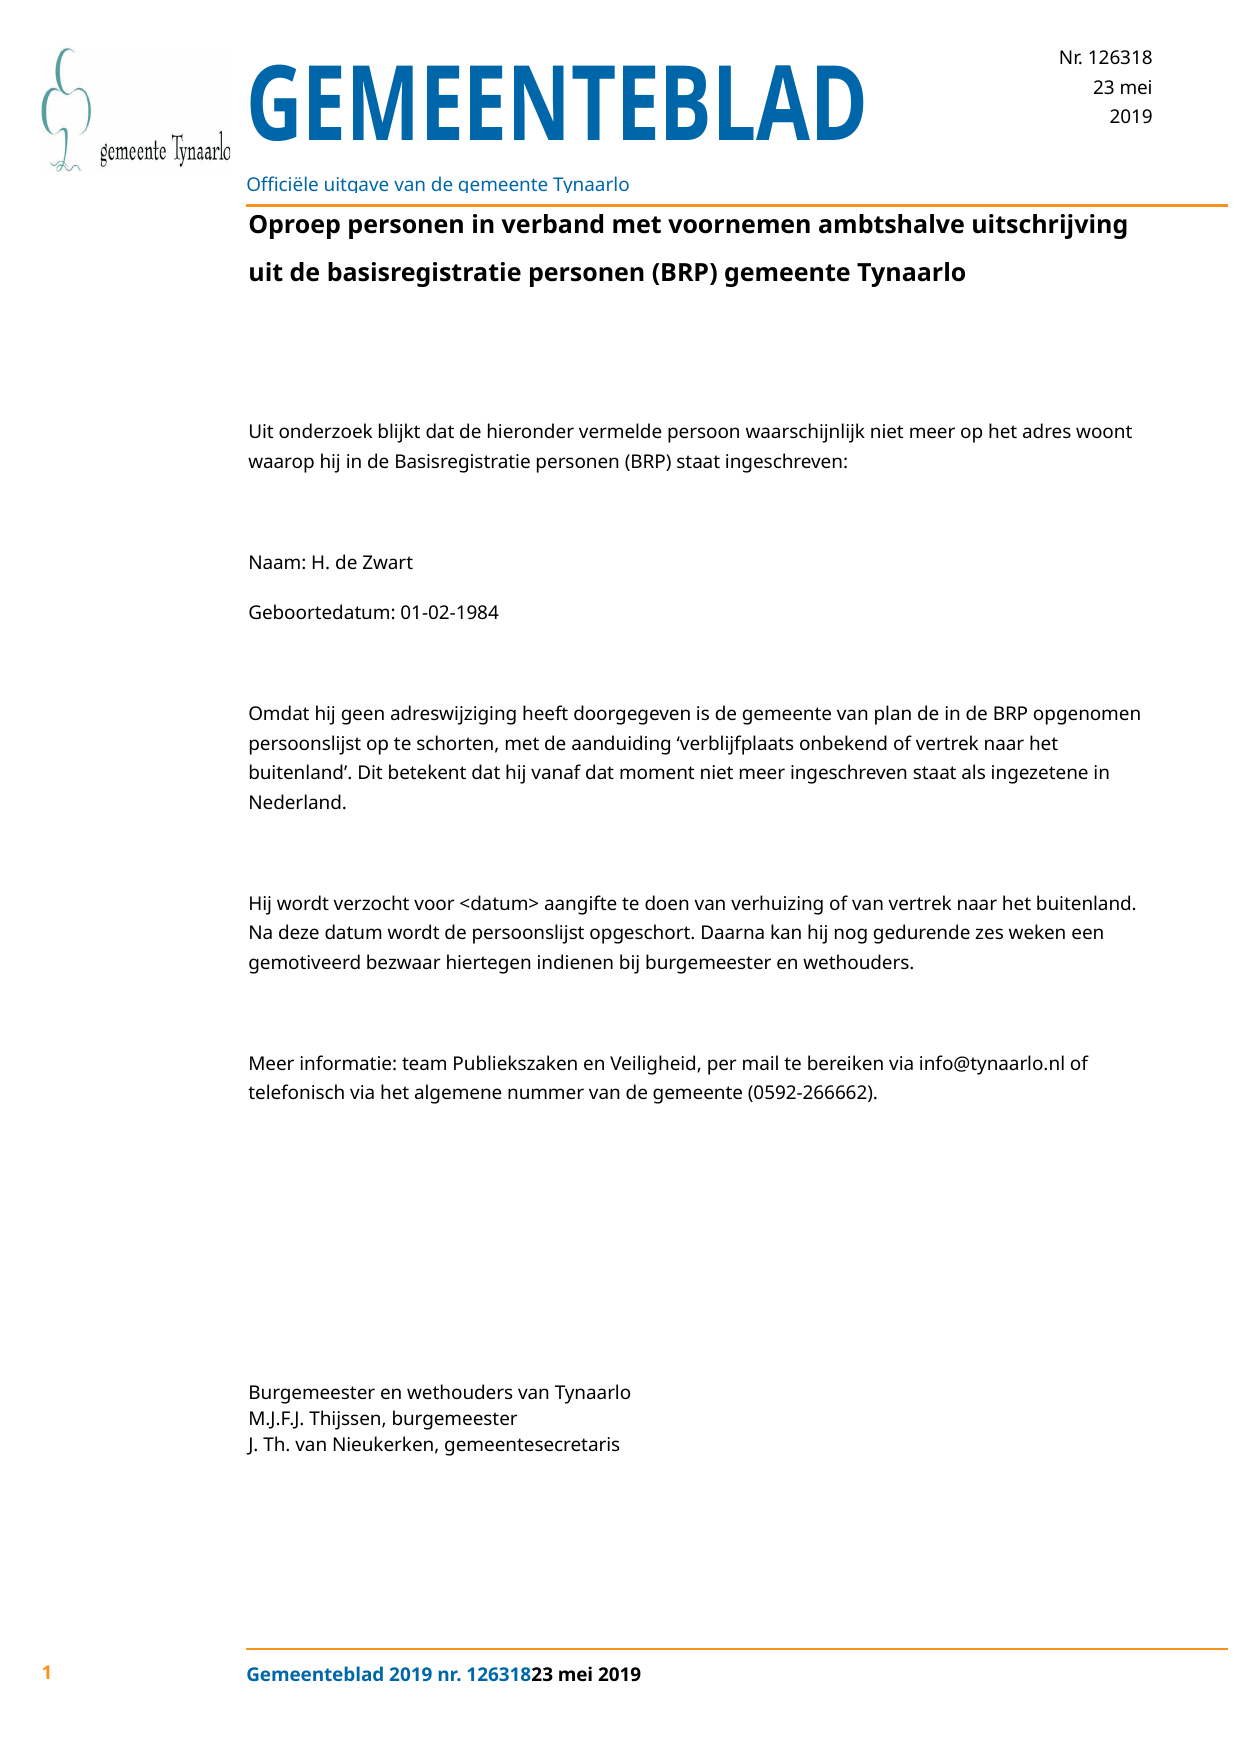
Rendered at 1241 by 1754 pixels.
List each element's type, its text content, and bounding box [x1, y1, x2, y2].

text Naam: H. de Zwart [248, 549, 1152, 575]
text M.J.F.J. Thijssen, burgemeester [248, 1405, 1152, 1431]
text J. Th. van Nieukerken, gemeentesecretaris [248, 1431, 1152, 1457]
text Burgemeester en wethouders van Tynaarlo [248, 1379, 1152, 1405]
text Oproep personen in verband met voornemen ambtshalve uitschrijving uit de basisregistratie personen (BRP) gemeente Tynaarlo [248, 207, 1152, 288]
picture [41, 47, 231, 172]
text Geboortedatum: 01-02-1984 [248, 599, 1152, 625]
text Hij wordt verzocht voor <datum> aangifte te doen van verhuizing of van vertrek naar het buitenland. Na deze datum wordt de persoonslijst opgeschort. Daarna kan hij nog gedurende zes weken een gemotiveerd bezwaar hiertegen indienen bij burgemeester en wethouders. [248, 890, 1152, 975]
text Uit onderzoek blijkt dat de hieronder vermelde persoon waarschijnlijk niet meer op het adres woont waarop hij in de Basisregistratie personen (BRP) staat ingeschreven: [248, 419, 1152, 474]
text Meer informatie: team Publiekszaken en Veiligheid, per mail te bereiken via info@tynaarlo.nl of telefonisch via het algemene nummer van de gemeente (0592-266662). [248, 1050, 1152, 1105]
text Omdat hij geen adreswijziging heeft doorgegeven is de gemeente van plan de in de BRP opgenomen persoonslijst op te schorten, met de aanduiding ‘verblijfplaats onbekend of vertrek naar het buitenland’. Dit betekent dat hij vanaf dat moment niet meer ingeschreven staat als ingezetene in Nederland. [248, 700, 1152, 815]
